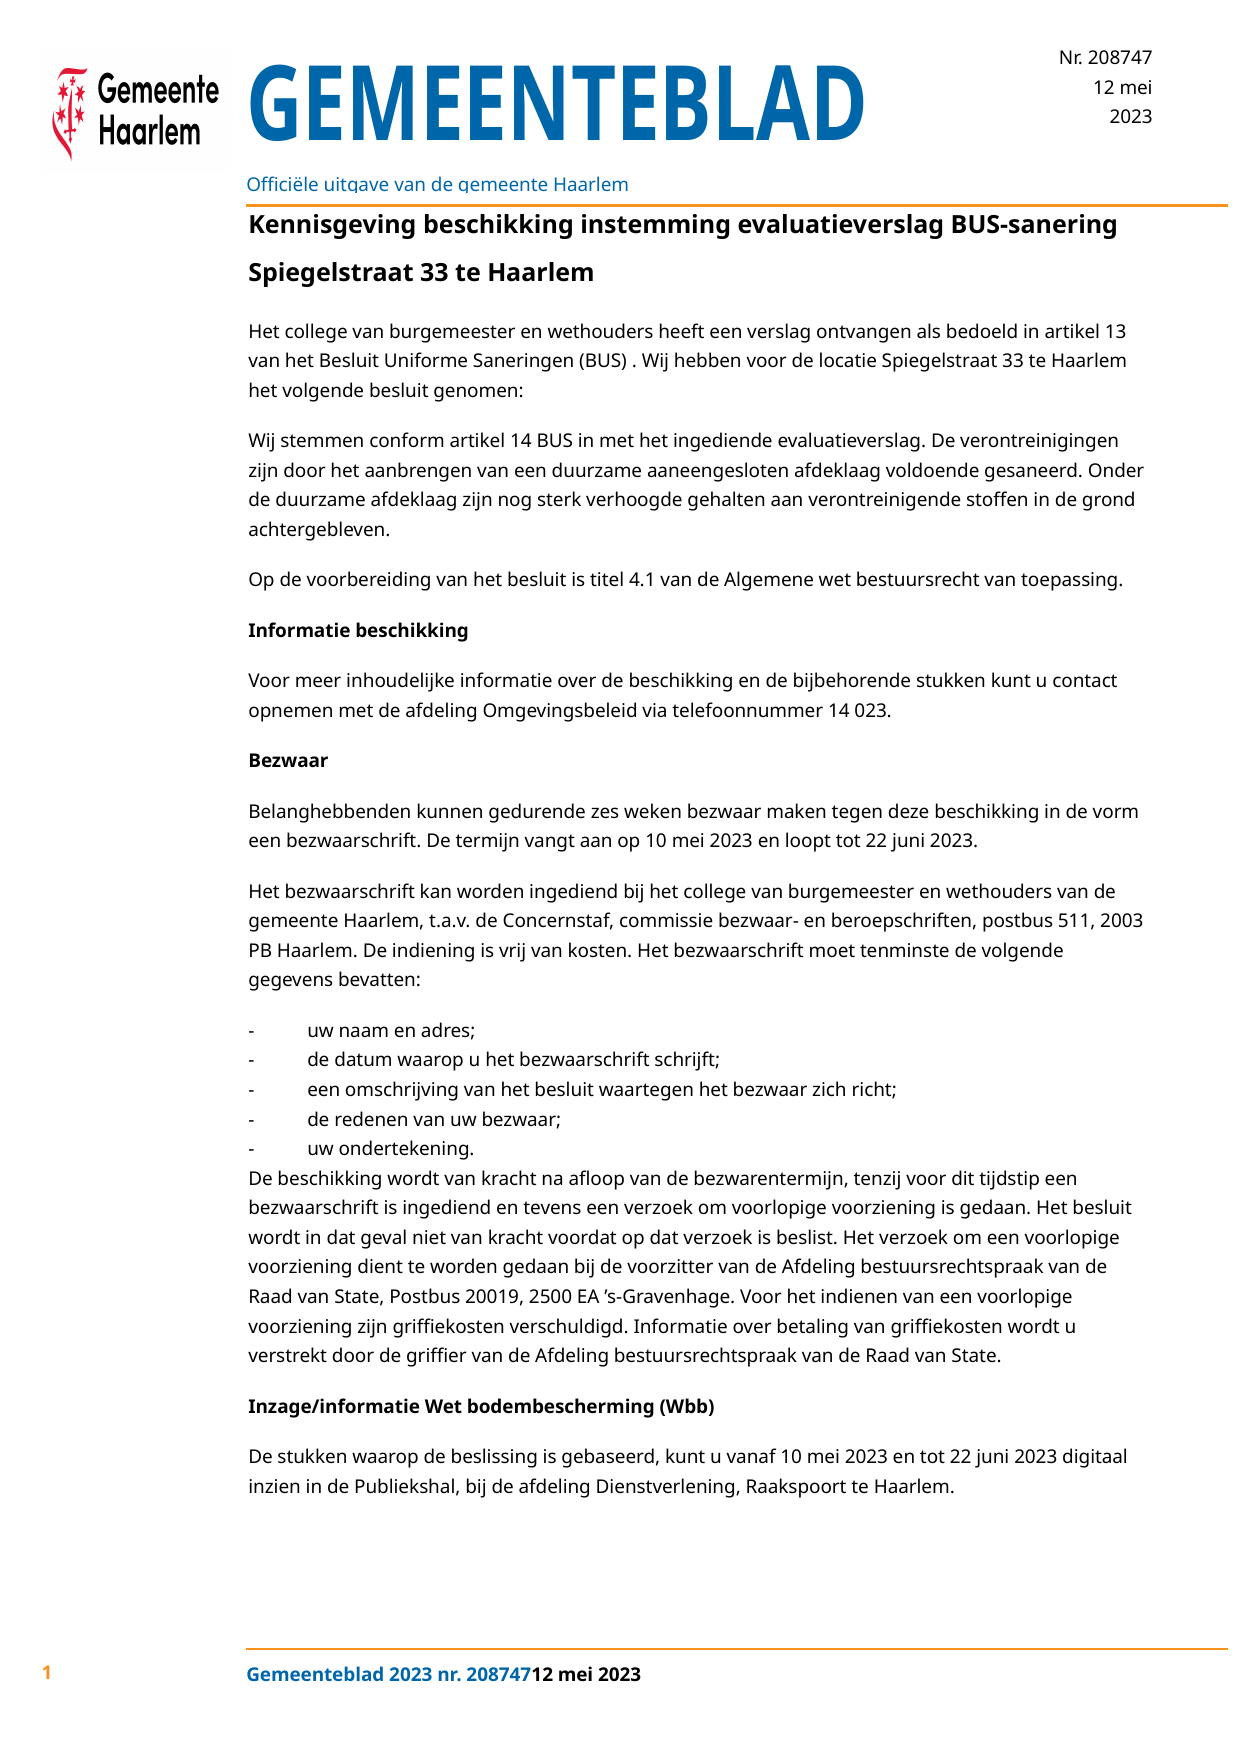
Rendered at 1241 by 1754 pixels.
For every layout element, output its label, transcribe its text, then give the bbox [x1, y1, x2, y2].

list uw naam en adres; [248, 1017, 1152, 1043]
text Bezwaar [248, 747, 1152, 773]
text De beschikking wordt van kracht na afloop van de bezwarentermijn, tenzij voor dit tijdstip een bezwaarschrift is ingediend en tevens een verzoek om voorlopige voorziening is gedaan. Het besluit wordt in dat geval niet van kracht voordat op dat verzoek is beslist. Het verzoek om een voorlopige voorziening dient te worden gedaan bij de voorzitter van de Afdeling bestuursrechtspraak van de Raad van State, Postbus 20019, 2500 EA ’s-Gravenhage. Voor het indienen van een voorlopige voorziening zijn griffiekosten verschuldigd. Informatie over betaling van griffiekosten wordt u verstrekt door de griffier van de Afdeling bestuursrechtspraak van de Raad van State. [248, 1165, 1152, 1368]
text Wij stemmen conform artikel 14 BUS in met het ingediende evaluatieverslag. De verontreinigingen zijn door het aanbrengen van een duurzame aaneengesloten afdeklaag voldoende gesaneerd. Onder de duurzame afdeklaag zijn nog sterk verhoogde gehalten aan verontreinigende stoffen in de grond achtergebleven. [248, 427, 1152, 542]
text Belanghebbenden kunnen gedurende zes weken bezwaar maken tegen deze beschikking in de vorm een bezwaarschrift. De termijn vangt aan op 10 mei 2023 en loopt tot 22 juni 2023. [248, 798, 1152, 853]
text De stukken waarop de beslissing is gebaseerd, kunt u vanaf 10 mei 2023 en tot 22 juni 2023 digitaal inzien in de Publiekshal, bij de afdeling Dienstverlening, Raakspoort te Haarlem. [248, 1443, 1152, 1499]
list uw ondertekening. [248, 1135, 1152, 1161]
text Informatie beschikking [248, 617, 1152, 643]
list een omschrijving van het besluit waartegen het bezwaar zich richt; [248, 1076, 1152, 1102]
text Voor meer inhoudelijke informatie over de beschikking en de bijbehorende stukken kunt u contact opnemen met de afdeling Omgevingsbeleid via telefoonnummer 14 023. [248, 667, 1152, 723]
text Het college van burgemeester en wethouders heeft een verslag ontvangen als bedoeld in artikel 13 van het Besluit Uniforme Saneringen (BUS) . Wij hebben voor de locatie Spiegelstraat 33 te Haarlem het volgende besluit genomen: [248, 318, 1152, 403]
list de datum waarop u het bezwaarschrift schrijft; [248, 1047, 1152, 1072]
text Op de voorbereiding van het besluit is titel 4.1 van de Algemene wet bestuursrecht van toepassing. [248, 567, 1152, 592]
list de redenen van uw bezwaar; [248, 1106, 1152, 1132]
picture [41, 47, 231, 172]
text Inzage/informatie Wet bodembescherming (Wbb) [248, 1393, 1152, 1419]
text Het bezwaarschrift kan worden ingediend bij het college van burgemeester en wethouders van de gemeente Haarlem, t.a.v. de Concernstaf, commissie bezwaar- en beroepschriften, postbus 511, 2003 PB Haarlem. De indiening is vrij van kosten. Het bezwaarschrift moet tenminste de volgende gegevens bevatten: [248, 878, 1152, 992]
text Kennisgeving beschikking instemming evaluatieverslag BUS-sanering Spiegelstraat 33 te Haarlem [248, 207, 1152, 288]
